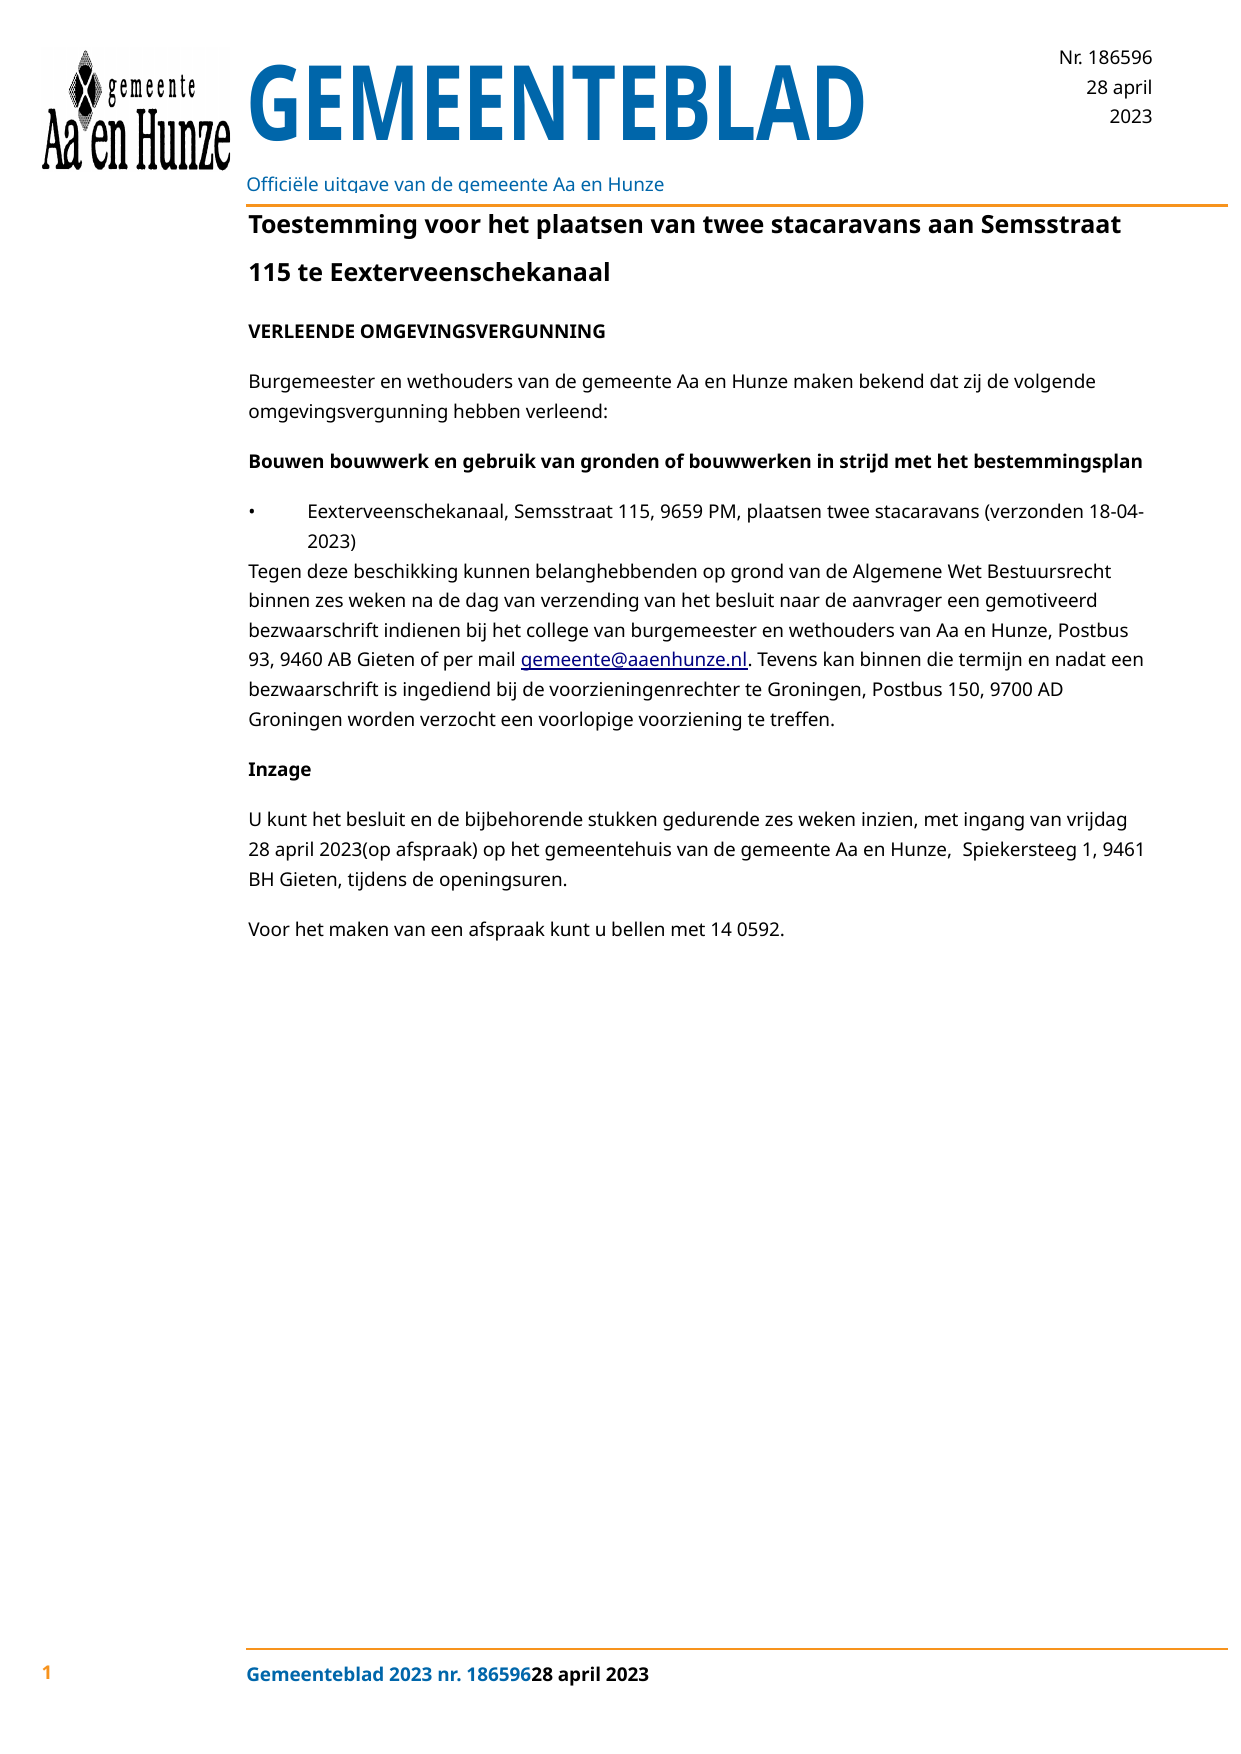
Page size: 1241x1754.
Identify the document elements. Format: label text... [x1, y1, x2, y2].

list Eexterveenschekanaal, Semsstraat 115, 9659 PM, plaatsen twee stacaravans (verzonden 18-04-2023) [248, 499, 1152, 554]
text Tegen deze beschikking kunnen belanghebbenden op grond van de Algemene Wet Bestuursrecht binnen zes weken na de dag van verzending van het besluit naar de aanvrager een gemotiveerd bezwaarschrift indienen bij het college van burgemeester en wethouders van Aa en Hunze, Postbus 93, 9460 AB Gieten of per mail gemeente@aaenhunze.nl. Tevens kan binnen die termijn en nadat een bezwaarschrift is ingediend bij de voorzieningenrechter te Groningen, Postbus 150, 9700 AD Groningen worden verzocht een voorlopige voorziening te treffen. [248, 558, 1152, 732]
text U kunt het besluit en de bijbehorende stukken gedurende zes weken inzien, met ingang van vrijdag 28 april 2023(op afspraak) op het gemeentehuis van de gemeente Aa en Hunze, Spiekersteeg 1, 9461 BH Gieten, tijdens de openingsuren. [248, 807, 1152, 892]
text Burgemeester en wethouders van de gemeente Aa en Hunze maken bekend dat zij de volgende omgevingsvergunning hebben verleend: [248, 368, 1152, 424]
text Toestemming voor het plaatsen van twee stacaravans aan Semsstraat 115 te Eexterveenschekanaal [248, 207, 1152, 288]
text Bouwen bouwwerk en gebruik van gronden of bouwwerken in strijd met het bestemmingsplan [248, 448, 1152, 474]
text VERLEENDE OMGEVINGSVERGUNNING [248, 318, 1152, 344]
text Inzage [248, 756, 1152, 782]
text Voor het maken van een afspraak kunt u bellen met 14 0592. [248, 916, 1152, 942]
picture [41, 47, 231, 172]
